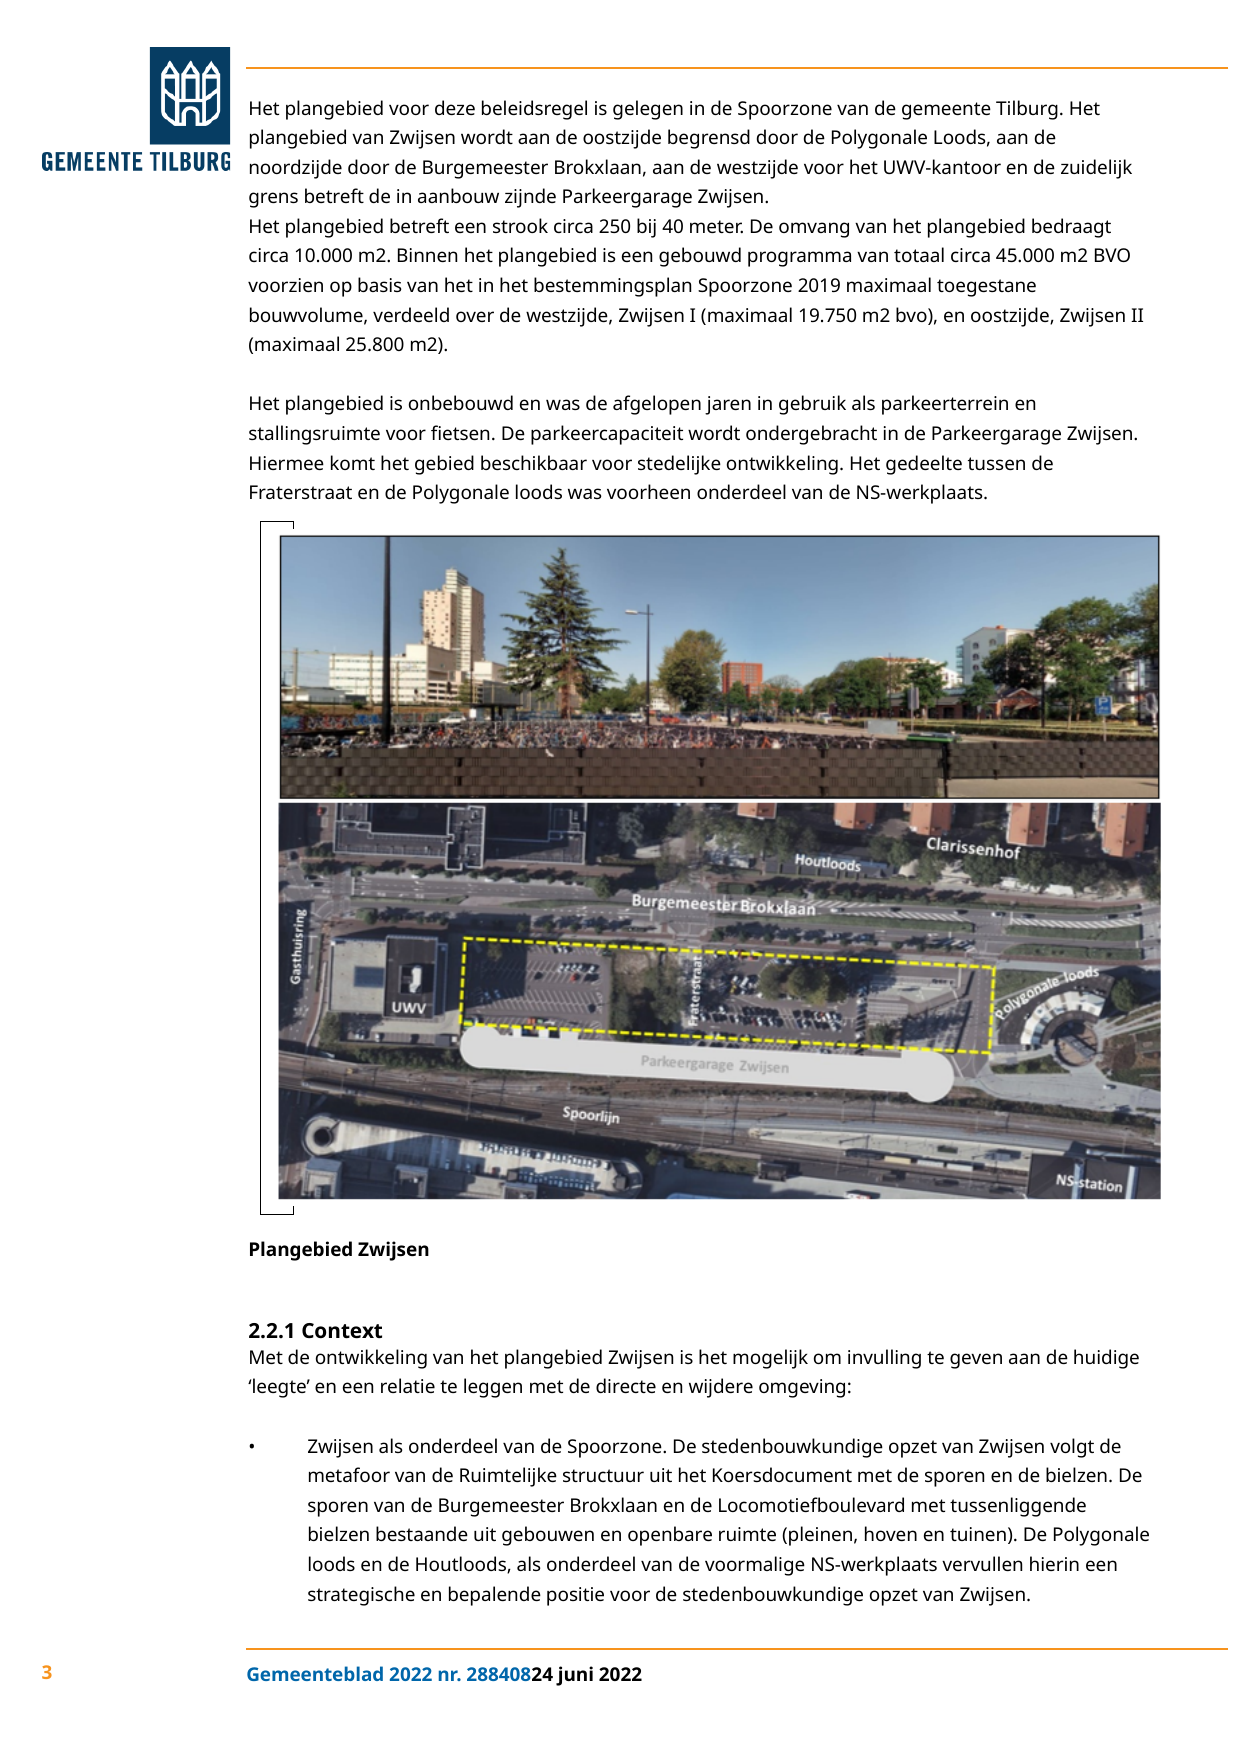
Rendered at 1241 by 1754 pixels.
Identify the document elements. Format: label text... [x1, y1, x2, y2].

text Met de ontwikkeling van het plangebied Zwijsen is het mogelijk om invulling te geven aan de huidige ‘leegte’ en een relatie te leggen met de directe en wijdere omgeving: [248, 1344, 1152, 1399]
text Plangebied Zwijsen [248, 1236, 1152, 1261]
text Het plangebied is onbebouwd en was de afgelopen jaren in gebruik als parkeerterrein en stallingsruimte voor fietsen. De parkeercapaciteit wordt ondergebracht in de Parkeergarage Zwijsen. Hiermee komt het gebied beschikbaar voor stedelijke ontwikkeling. Het gedeelte tussen de Fraterstraat en de Polygonale loods was voorheen onderdeel van de NS-werkplaats. [248, 391, 1152, 505]
text 2.2.1 Context [248, 1316, 1152, 1344]
picture [268, 529, 1173, 1206]
picture [41, 47, 231, 172]
text Het plangebied voor deze beleidsregel is gelegen in de Spoorzone van de gemeente Tilburg. Het plangebied van Zwijsen wordt aan de oostzijde begrensd door de Polygonale Loods, aan de noordzijde door de Burgemeester Brokxlaan, aan de westzijde voor het UWV-kantoor en de zuidelijk grens betreft de in aanbouw zijnde Parkeergarage Zwijsen. [248, 95, 1152, 209]
list Zwijsen als onderdeel van de Spoorzone. De stedenbouwkundige opzet van Zwijsen volgt de metafoor van de Ruimtelijke structuur uit het Koersdocument met de sporen en de bielzen. De sporen van de Burgemeester Brokxlaan en de Locomotiefboulevard met tussenliggende bielzen bestaande uit gebouwen en openbare ruimte (pleinen, hoven en tuinen). De Polygonale loods en de Houtloods, als onderdeel van de voormalige NS-werkplaats vervullen hierin een strategische en bepalende positie voor de stedenbouwkundige opzet van Zwijsen. [248, 1433, 1152, 1607]
text Het plangebied betreft een strook circa 250 bij 40 meter. De omvang van het plangebied bedraagt circa 10.000 m2. Binnen het plangebied is een gebouwd programma van totaal circa 45.000 m2 BVO voorzien op basis van het in het bestemmingsplan Spoorzone 2019 maximaal toegestane bouwvolume, verdeeld over de westzijde, Zwijsen I (maximaal 19.750 m2 bvo), en oostzijde, Zwijsen II (maximaal 25.800 m2). [248, 213, 1152, 357]
